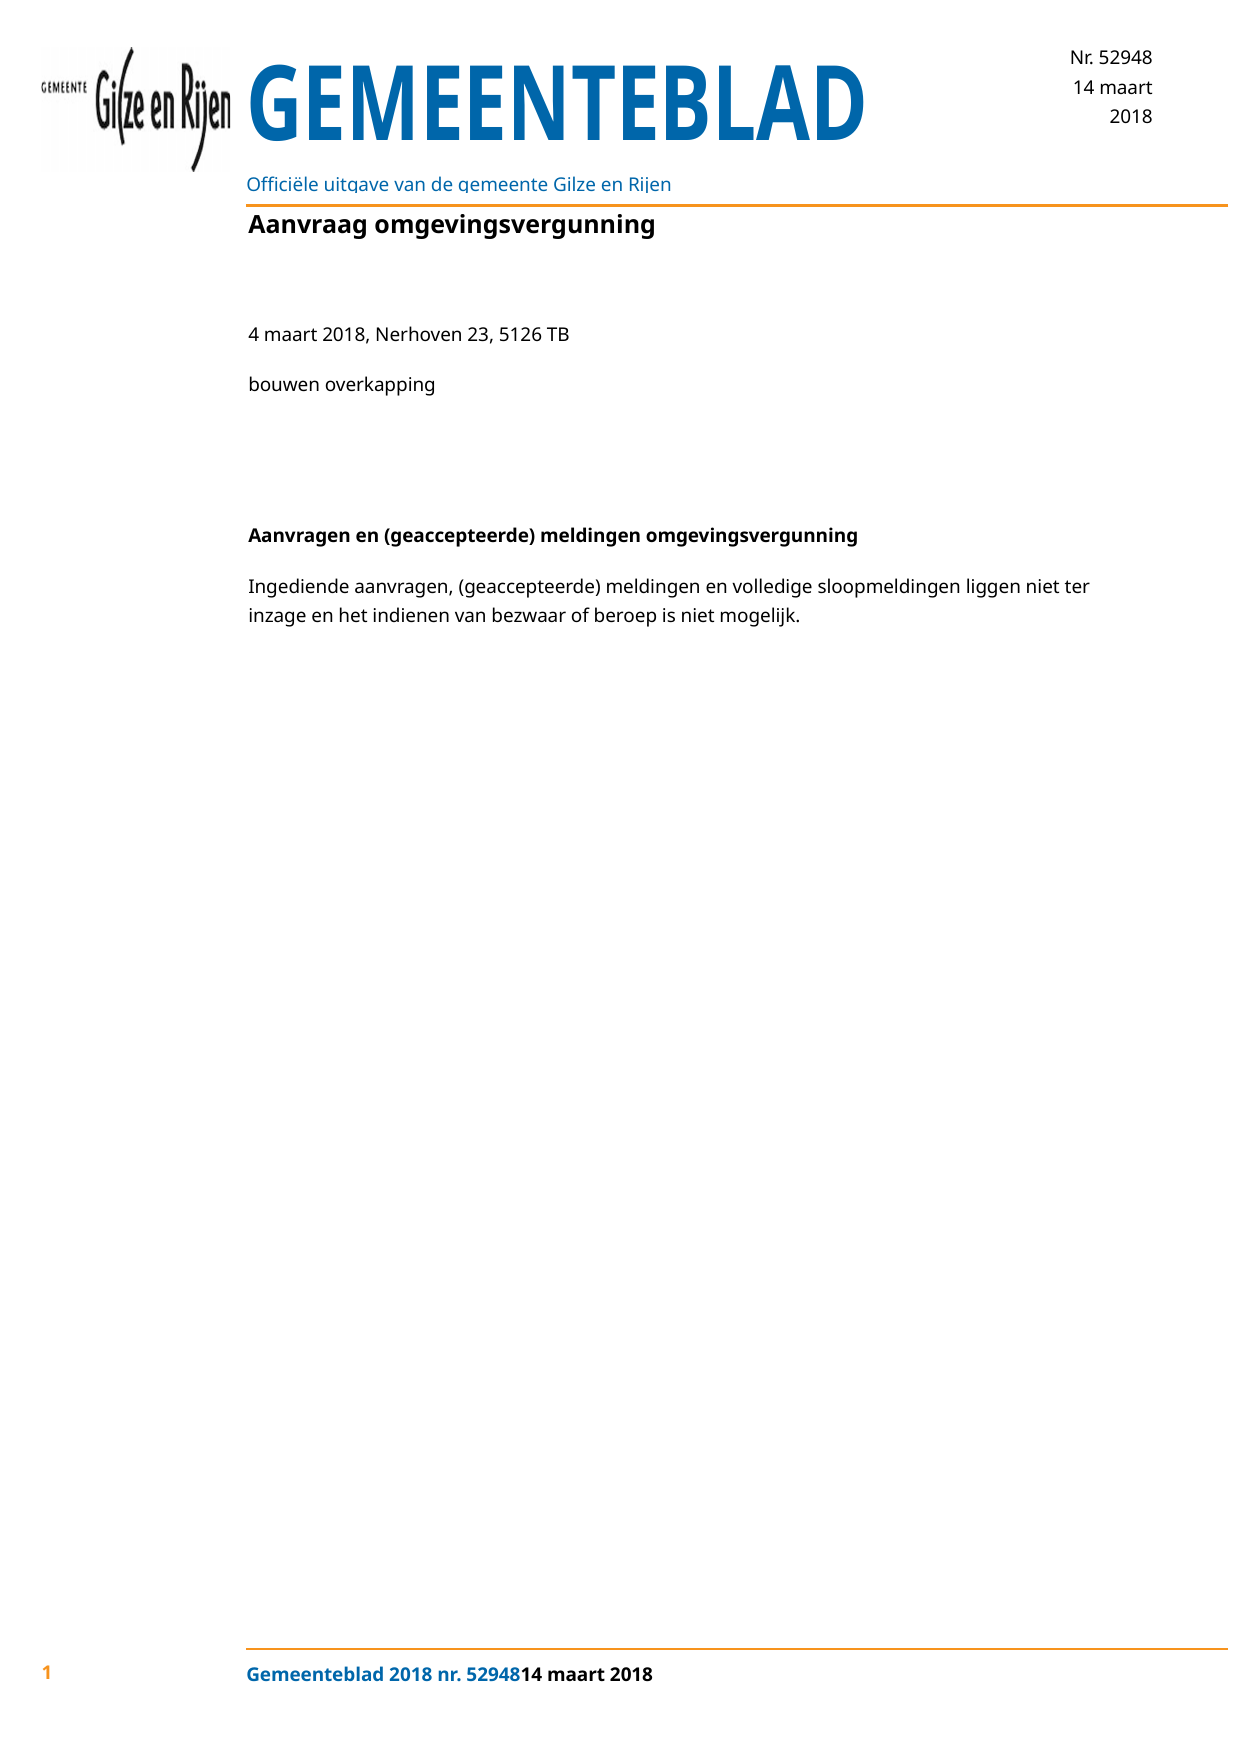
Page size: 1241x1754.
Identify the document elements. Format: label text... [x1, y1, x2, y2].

text bouwen overkapping [248, 371, 1152, 397]
picture [41, 47, 231, 172]
text Aanvragen en (geaccepteerde) meldingen omgevingsvergunning [248, 522, 1152, 548]
text Aanvraag omgevingsvergunning [248, 207, 1152, 241]
text 4 maart 2018, Nerhoven 23, 5126 TB [248, 321, 1152, 346]
text Ingediende aanvragen, (geaccepteerde) meldingen en volledige sloopmeldingen liggen niet ter inzage en het indienen van bezwaar of beroep is niet mogelijk. [248, 573, 1152, 628]
